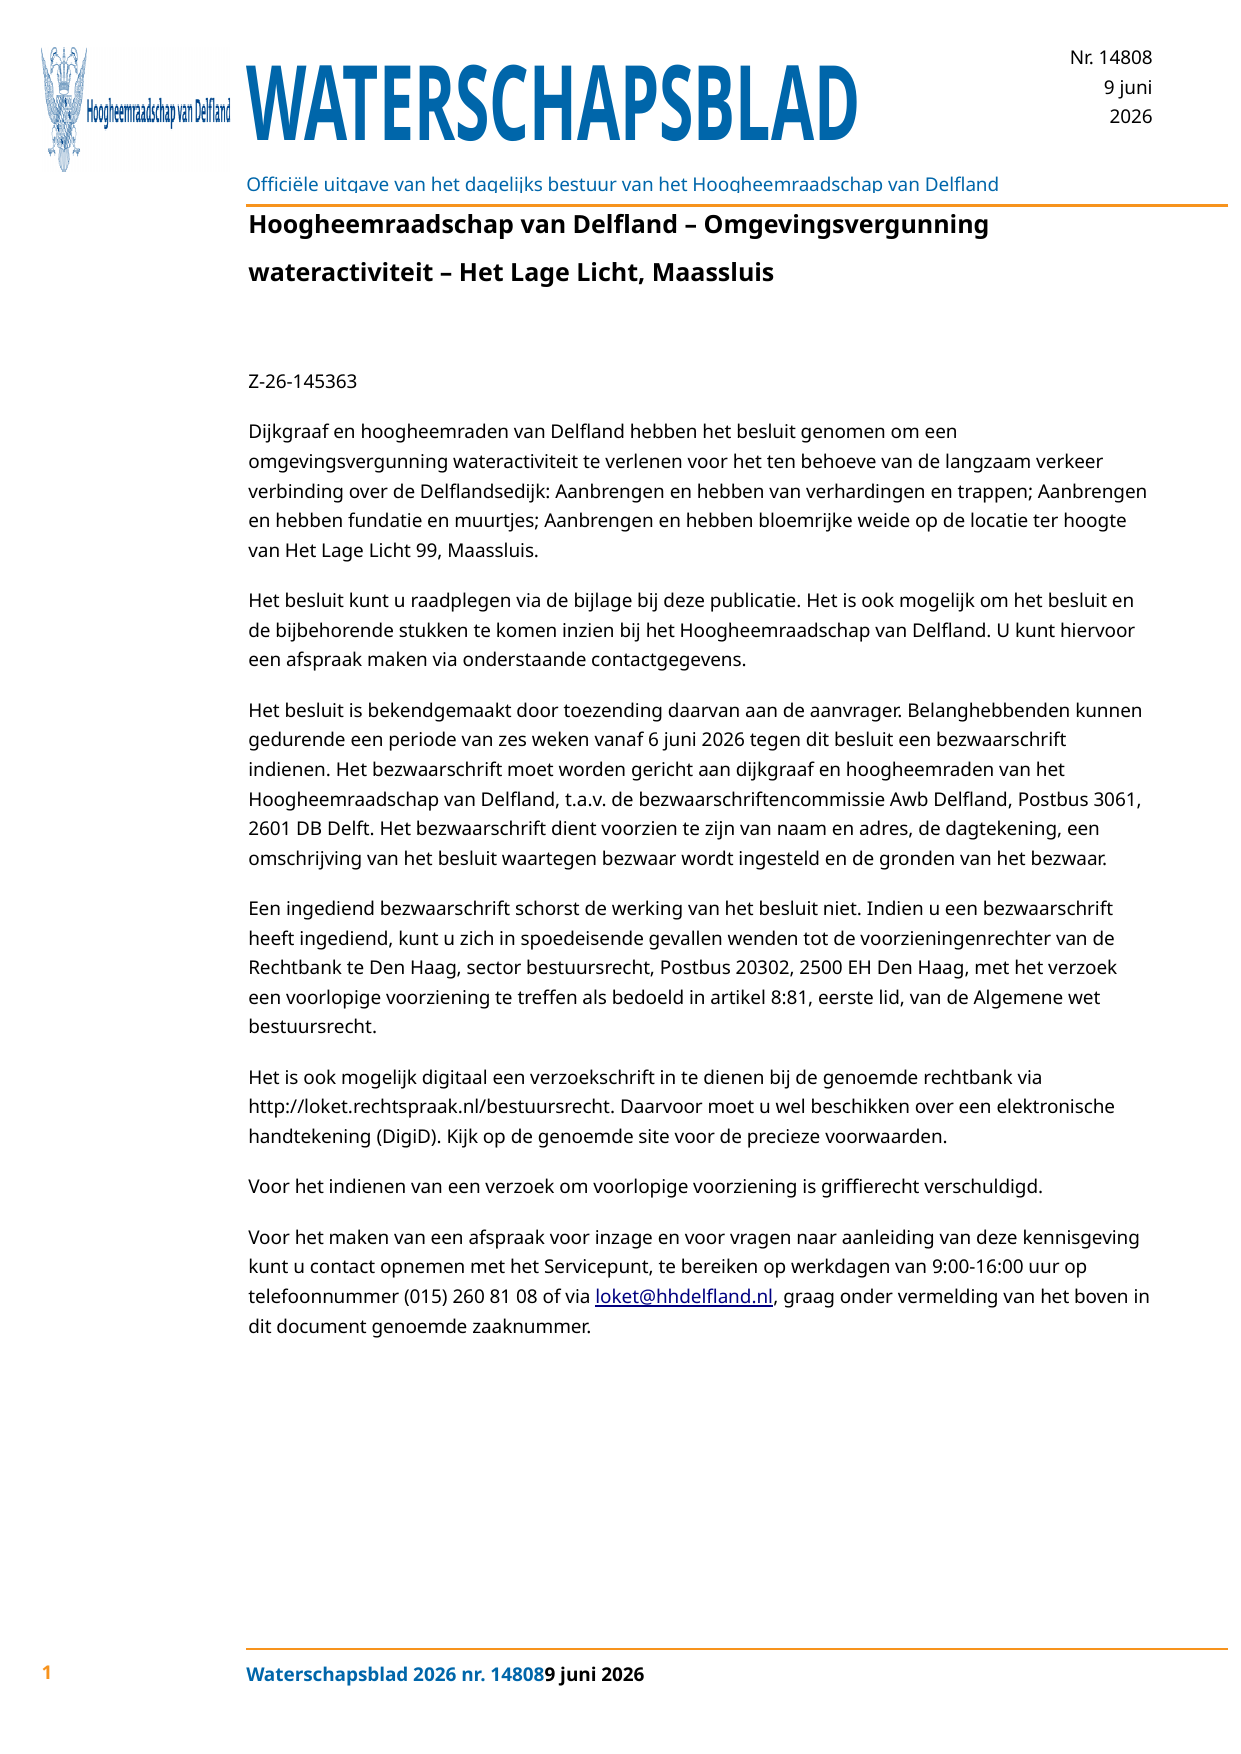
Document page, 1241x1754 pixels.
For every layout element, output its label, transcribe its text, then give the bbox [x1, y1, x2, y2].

text Het besluit is bekendgemaakt door toezending daarvan aan de aanvrager. Belanghebbenden kunnen gedurende een periode van zes weken vanaf 6 juni 2026 tegen dit besluit een bezwaarschrift indienen. Het bezwaarschrift moet worden gericht aan dijkgraaf en hoogheemraden van het Hoogheemraadschap van Delfland, t.a.v. de bezwaarschriftencommissie Awb Delfland, Postbus 3061, 2601 DB Delft. Het bezwaarschrift dient voorzien te zijn van naam en adres, de dagtekening, een omschrijving van het besluit waartegen bezwaar wordt ingesteld en de gronden van het bezwaar. [248, 697, 1152, 871]
text Z-26-145363 [248, 368, 1152, 394]
text Hoogheemraadschap van Delfland – Omgevingsvergunning wateractiviteit – Het Lage Licht, Maassluis [248, 207, 1152, 288]
text Het besluit kunt u raadplegen via de bijlage bij deze publicatie. Het is ook mogelijk om het besluit en de bijbehorende stukken te komen inzien bij het Hoogheemraadschap van Delfland. U kunt hiervoor een afspraak maken via onderstaande contactgegevens. [248, 587, 1152, 672]
text Dijkgraaf en hoogheemraden van Delfland hebben het besluit genomen om een omgevingsvergunning wateractiviteit te verlenen voor het ten behoeve van de langzaam verkeer verbinding over de Delflandsedijk: Aanbrengen en hebben van verhardingen en trappen; Aanbrengen en hebben fundatie en muurtjes; Aanbrengen en hebben bloemrijke weide op de locatie ter hoogte van Het Lage Licht 99, Maassluis. [248, 419, 1152, 563]
text Voor het maken van een afspraak voor inzage en voor vragen naar aanleiding van deze kennisgeving kunt u contact opnemen met het Servicepunt, te bereiken op werkdagen van 9:00-16:00 uur op telefoonnummer (015) 260 81 08 of via loket@hhdelfland.nl, graag onder vermelding van het boven in dit document genoemde zaaknummer. [248, 1224, 1152, 1339]
picture [41, 47, 231, 172]
text Een ingediend bezwaarschrift schorst de werking van het besluit niet. Indien u een bezwaarschrift heeft ingediend, kunt u zich in spoedeisende gevallen wenden tot de voorzieningenrechter van de Rechtbank te Den Haag, sector bestuursrecht, Postbus 20302, 2500 EH Den Haag, met het verzoek een voorlopige voorziening te treffen als bedoeld in artikel 8:81, eerste lid, van de Algemene wet bestuursrecht. [248, 895, 1152, 1039]
text Het is ook mogelijk digitaal een verzoekschrift in te dienen bij de genoemde rechtbank via http://loket.rechtspraak.nl/bestuursrecht. Daarvoor moet u wel beschikken over een elektronische handtekening (DigiD). Kijk op de genoemde site voor de precieze voorwaarden. [248, 1064, 1152, 1149]
text Voor het indienen van een verzoek om voorlopige voorziening is griffierecht verschuldigd. [248, 1174, 1152, 1199]
